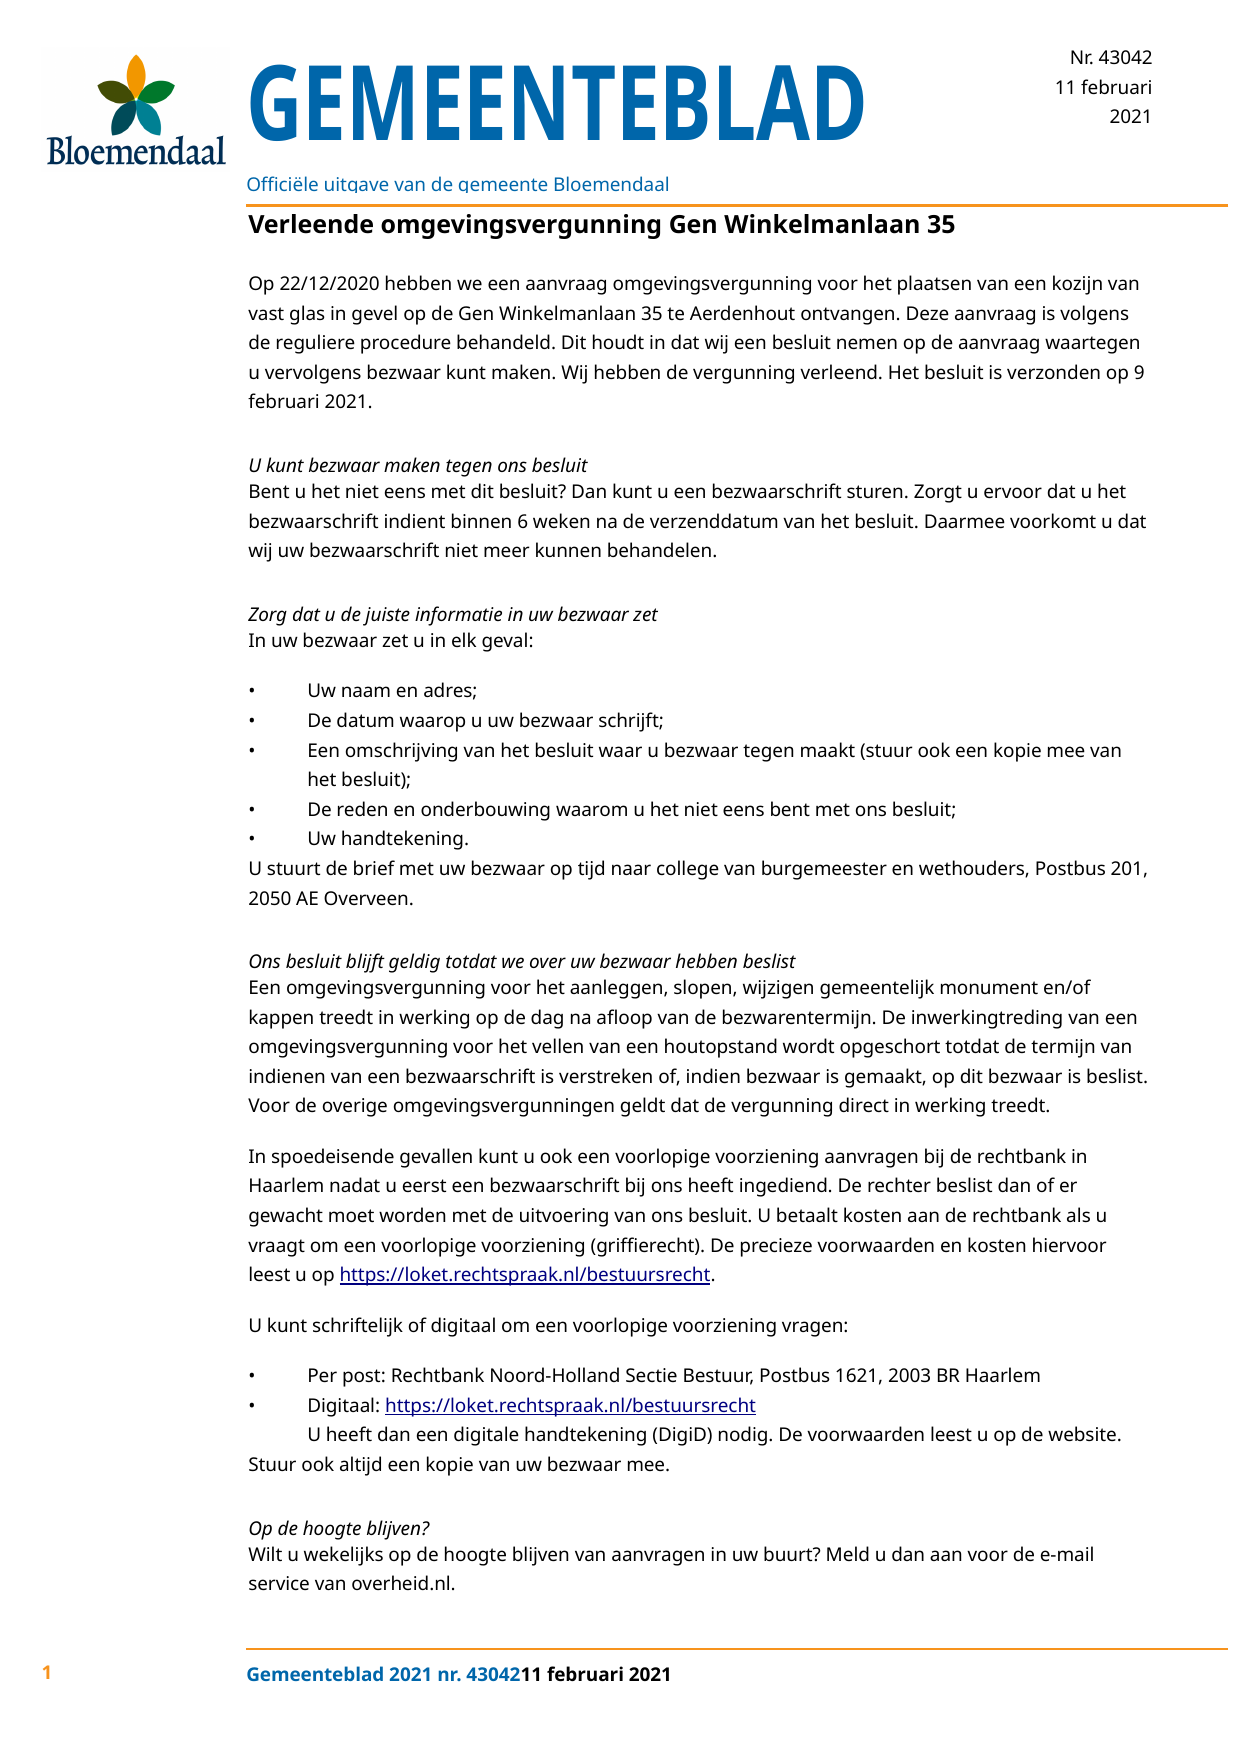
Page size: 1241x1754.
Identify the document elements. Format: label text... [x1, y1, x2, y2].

text Verleende omgevingsvergunning Gen Winkelmanlaan 35 [248, 207, 1152, 241]
list De reden en onderbouwing waarom u het niet eens bent met ons besluit; [248, 796, 1152, 822]
text Stuur ook altijd een kopie van uw bezwaar mee. [248, 1451, 1152, 1477]
text U kunt schriftelijk of digitaal om een voorlopige voorziening vragen: [248, 1312, 1152, 1338]
text Zorg dat u de juiste informatie in uw bezwaar zet [248, 601, 1152, 627]
text Bent u het niet eens met dit besluit? Dan kunt u een bezwaarschrift sturen. Zorgt u ervoor dat u het bezwaarschrift indient binnen 6 weken na de verzenddatum van het besluit. Daarmee voorkomt u dat wij uw bezwaarschrift niet meer kunnen behandelen. [248, 478, 1152, 563]
picture [41, 47, 231, 172]
text Wilt u wekelijks op de hoogte blijven van aanvragen in uw buurt? Meld u dan aan voor de e-mail service van overheid.nl. [248, 1541, 1152, 1596]
list U heeft dan een digitale handtekening (DigiD) nodig. De voorwaarden leest u op de website. [248, 1421, 1152, 1447]
text Een omgevingsvergunning voor het aanleggen, slopen, wijzigen gemeentelijk monument en/of kappen treedt in werking op de dag na afloop van de bezwarentermijn. De inwerkingtreding van een omgevingsvergunning voor het vellen van een houtopstand wordt opgeschort totdat de termijn van indienen van een bezwaarschrift is verstreken of, indien bezwaar is gemaakt, op dit bezwaar is beslist. Voor de overige omgevingsvergunningen geldt dat de vergunning direct in werking treedt. [248, 974, 1152, 1118]
text Op 22/12/2020 hebben we een aanvraag omgevingsvergunning voor het plaatsen van een kozijn van vast glas in gevel op de Gen Winkelmanlaan 35 te Aerdenhout ontvangen. Deze aanvraag is volgens de reguliere procedure behandeld. Dit houdt in dat wij een besluit nemen op de aanvraag waartegen u vervolgens bezwaar kunt maken. Wij hebben de vergunning verleend. Het besluit is verzonden op 9 februari 2021. [248, 270, 1152, 414]
list Uw naam en adres; [248, 678, 1152, 703]
text U stuurt de brief met uw bezwaar op tijd naar college van burgemeester en wethouders, Postbus 201, 2050 AE Overveen. [248, 855, 1152, 910]
text Op de hoogte blijven? [248, 1515, 1152, 1541]
text U kunt bezwaar maken tegen ons besluit [248, 453, 1152, 478]
list De datum waarop u uw bezwaar schrijft; [248, 707, 1152, 733]
list Per post: Rechtbank Noord-Holland Sectie Bestuur, Postbus 1621, 2003 BR Haarlem [248, 1362, 1152, 1388]
text Ons besluit blijft geldig totdat we over uw bezwaar hebben beslist [248, 949, 1152, 974]
list Digitaal: https://loket.rechtspraak.nl/bestuursrecht [248, 1392, 1152, 1418]
list Een omschrijving van het besluit waar u bezwaar tegen maakt (stuur ook een kopie mee van het besluit); [248, 737, 1152, 792]
list Uw handtekening. [248, 826, 1152, 851]
text In uw bezwaar zet u in elk geval: [248, 627, 1152, 653]
text In spoedeisende gevallen kunt u ook een voorlopige voorziening aanvragen bij de rechtbank in Haarlem nadat u eerst een bezwaarschrift bij ons heeft ingediend. De rechter beslist dan of er gewacht moet worden met de uitvoering van ons besluit. U betaalt kosten aan de rechtbank als u vraagt om een voorlopige voorziening (griffierecht). De precieze voorwaarden en kosten hiervoor leest u op https://loket.rechtspraak.nl/bestuursrecht. [248, 1143, 1152, 1287]
